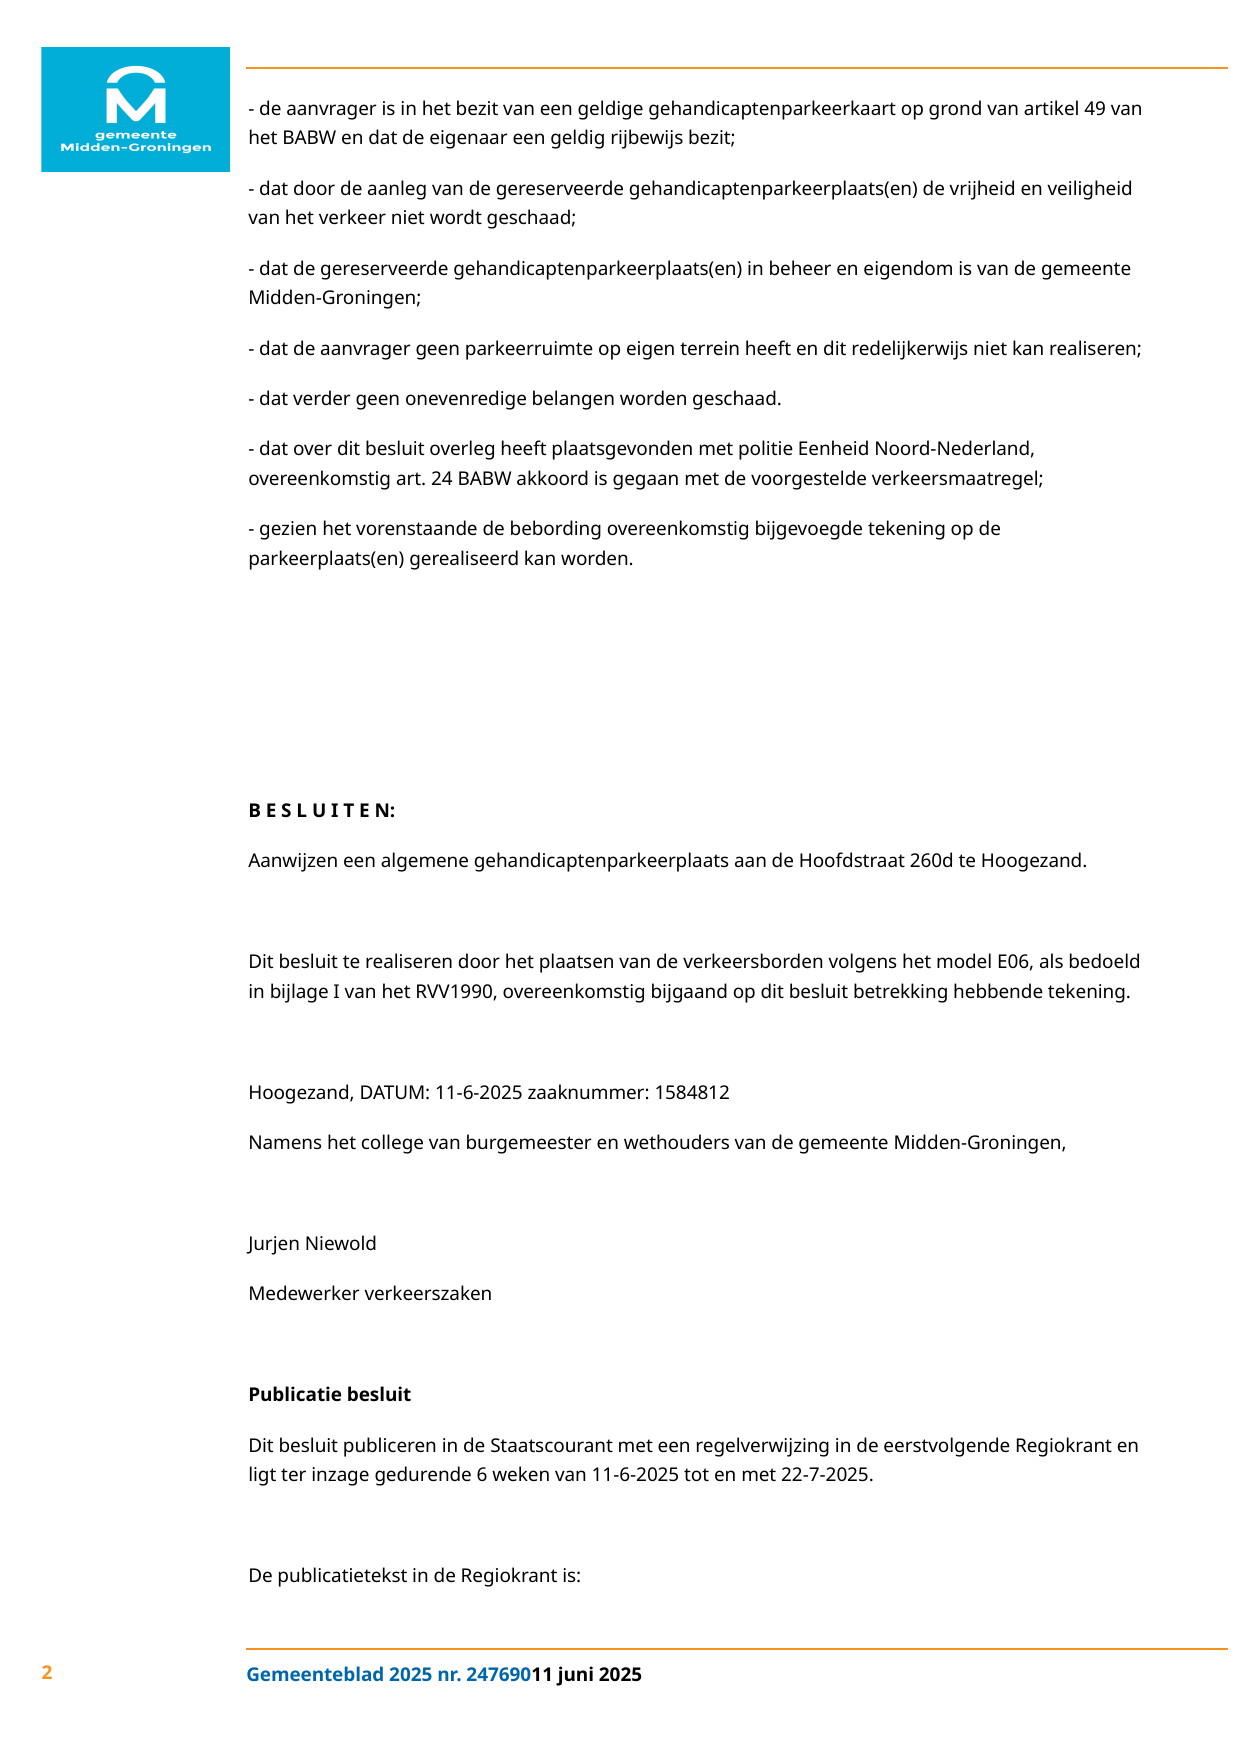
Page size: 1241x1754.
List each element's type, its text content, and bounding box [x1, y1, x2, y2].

picture [108, 66, 164, 82]
text - dat verder geen onevenredige belangen worden geschaad. [248, 385, 1152, 411]
picture [184, 146, 190, 153]
text Medewerker verkeerszaken [248, 1281, 1152, 1306]
text - gezien het vorenstaande de bebording overeenkomstig bijgevoegde tekening op de parkeerplaats(en) gerealiseerd kan worden. [248, 516, 1152, 571]
text - dat de aanvrager geen parkeerruimte op eigen terrein heeft en dit redelijkerwijs niet kan realiseren; [248, 335, 1152, 361]
text Namens het college van burgemeester en wethouders van de gemeente Midden-Groningen, [248, 1129, 1152, 1155]
text - de aanvrager is in het bezit van een geldige gehandicaptenparkeerkaart op grond van artikel 49 van het BABW en dat de eigenaar een geldig rijbewijs bezit; [248, 95, 1152, 150]
text - dat de gereserveerde gehandicaptenparkeerplaats(en) in beheer en eigendom is van de gemeente Midden-Groningen; [248, 255, 1152, 310]
picture [107, 89, 165, 122]
text - dat door de aanleg van de gereserveerde gehandicaptenparkeerplaats(en) de vrijheid en veiligheid van het verkeer niet wordt geschaad; [248, 175, 1152, 230]
text - dat over dit besluit overleg heeft plaatsgevonden met politie Eenheid Noord-Nederland, overeenkomstig art. 24 BABW akkoord is gegaan met de voorgestelde verkeersmaatregel; [248, 436, 1152, 491]
text De publicatietekst in de Regiokrant is: [248, 1562, 1152, 1588]
text Hoogezand, DATUM: 11-6-2025 zaaknummer: 1584812 [248, 1079, 1152, 1105]
text Aanwijzen een algemene gehandicaptenparkeerplaats aan de Hoofdstraat 260d te Hoogezand. [248, 848, 1152, 873]
text Dit besluit te realiseren door het plaatsen van de verkeersborden volgens het model E06, als bedoeld in bijlage I van het RVV1990, overeenkomstig bijgaand op dit besluit betrekking hebbende tekening. [248, 948, 1152, 1004]
text Dit besluit publiceren in de Staatscourant met een regelverwijzing in de eerstvolgende Regiokrant en ligt ter inzage gedurende 6 weken van 11-6-2025 tot en met 22-7-2025. [248, 1432, 1152, 1487]
text Publicatie besluit [248, 1381, 1152, 1407]
text B E S L U I T E N: [248, 797, 1152, 823]
text Jurjen Niewold [248, 1230, 1152, 1256]
